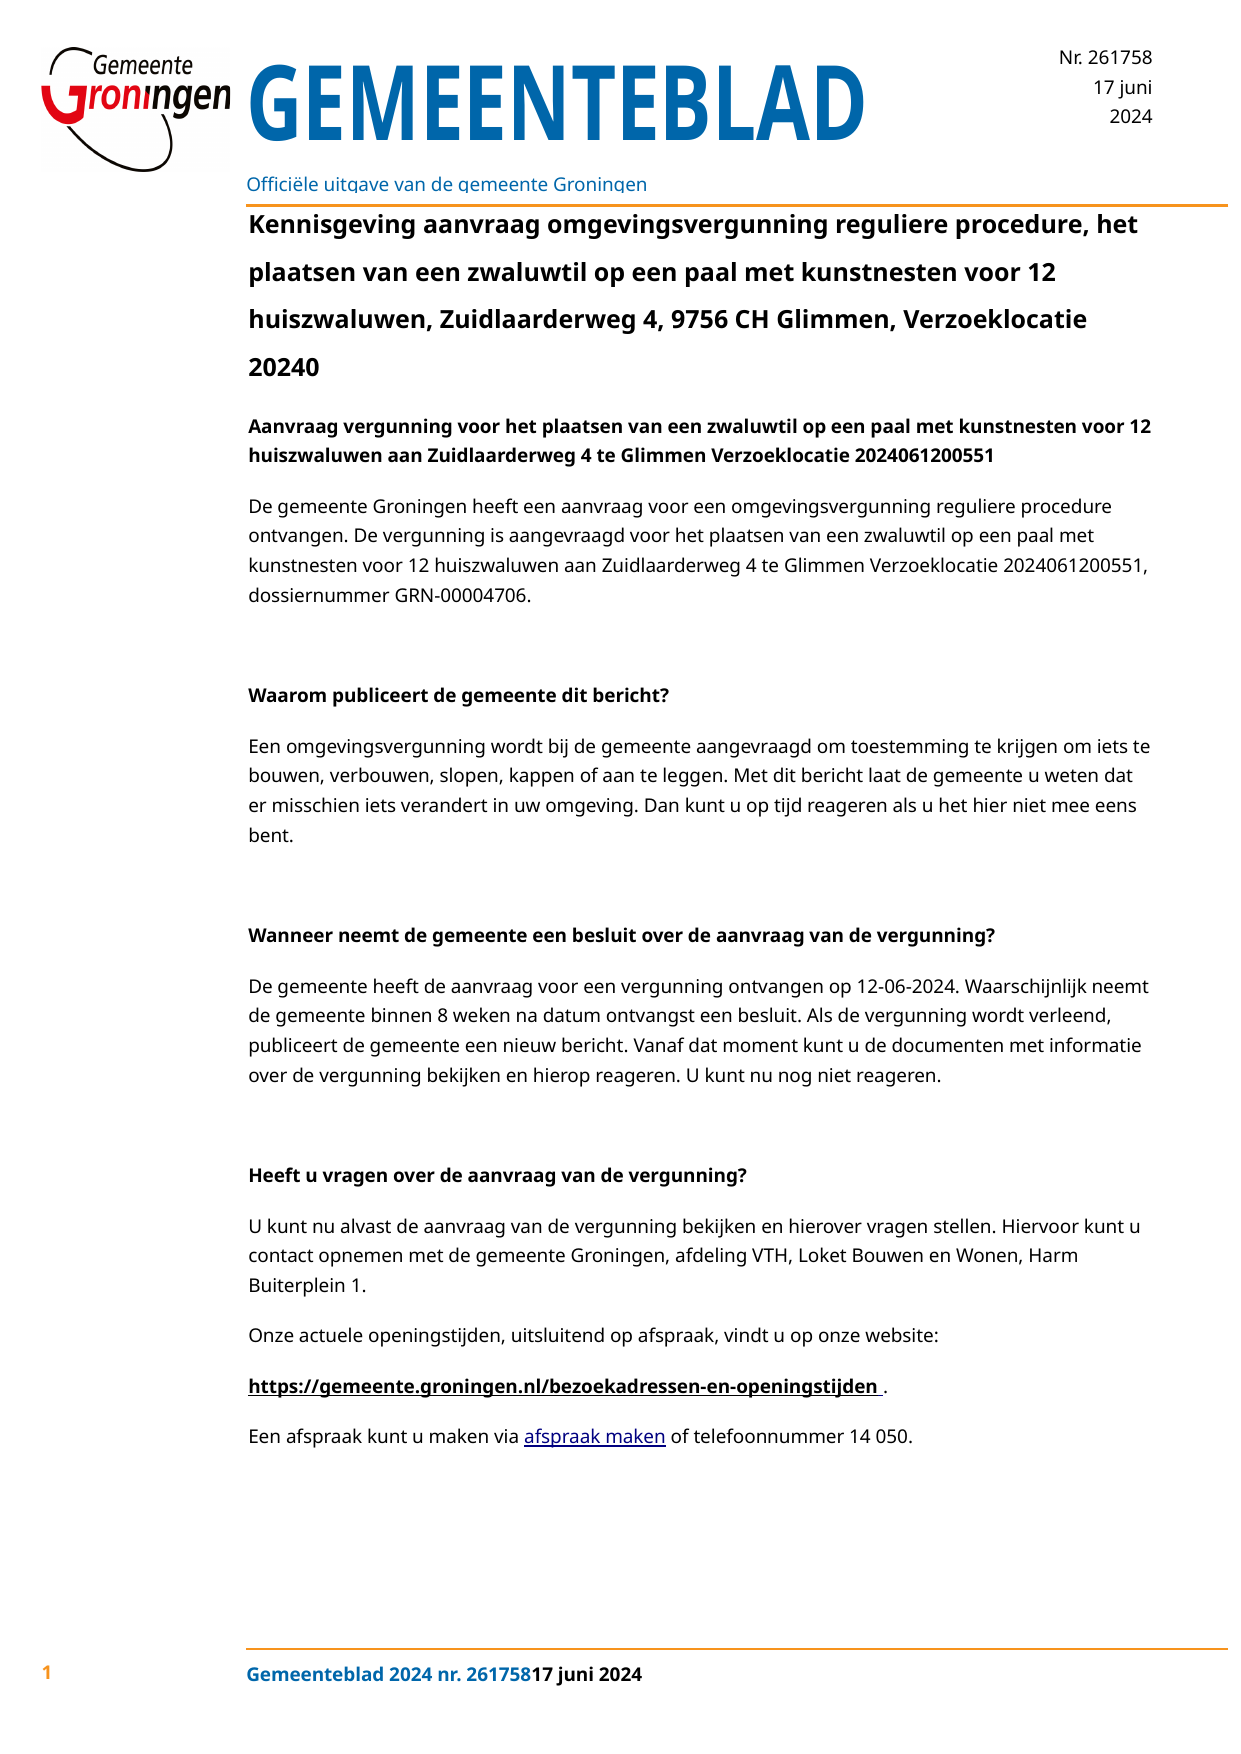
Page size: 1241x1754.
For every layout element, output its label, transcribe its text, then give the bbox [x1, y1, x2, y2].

text Een omgevingsvergunning wordt bij de gemeente aangevraagd om toestemming te krijgen om iets te bouwen, verbouwen, slopen, kappen of aan te leggen. Met dit bericht laat de gemeente u weten dat er misschien iets verandert in uw omgeving. Dan kunt u op tijd reageren als u het hier niet mee eens bent. [248, 733, 1152, 848]
picture [41, 47, 231, 172]
text Aanvraag vergunning voor het plaatsen van een zwaluwtil op een paal met kunstnesten voor 12 huiszwaluwen aan Zuidlaarderweg 4 te Glimmen Verzoeklocatie 2024061200551 [248, 413, 1152, 468]
text Een afspraak kunt u maken via afspraak maken of telefoonnummer 14 050. [248, 1423, 1152, 1449]
text Waarom publiceert de gemeente dit bericht? [248, 683, 1152, 708]
text U kunt nu alvast de aanvraag van de vergunning bekijken en hierover vragen stellen. Hiervoor kunt u contact opnemen met de gemeente Groningen, afdeling VTH, Loket Bouwen en Wonen, Harm Buiterplein 1. [248, 1213, 1152, 1298]
text De gemeente Groningen heeft een aanvraag voor een omgevingsvergunning reguliere procedure ontvangen. De vergunning is aangevraagd voor het plaatsen van een zwaluwtil op een paal met kunstnesten voor 12 huiszwaluwen aan Zuidlaarderweg 4 te Glimmen Verzoeklocatie 2024061200551, dossiernummer GRN-00004706. [248, 493, 1152, 608]
text Kennisgeving aanvraag omgevingsvergunning reguliere procedure, het plaatsen van een zwaluwtil op een paal met kunstnesten voor 12 huiszwaluwen, Zuidlaarderweg 4, 9756 CH Glimmen, Verzoeklocatie 20240 [248, 207, 1152, 384]
text Heeft u vragen over de aanvraag van de vergunning? [248, 1163, 1152, 1188]
text De gemeente heeft de aanvraag voor een vergunning ontvangen op 12-06-2024. Waarschijnlijk neemt de gemeente binnen 8 weken na datum ontvangst een besluit. Als de vergunning wordt verleend, publiceert de gemeente een nieuw bericht. Vanaf dat moment kunt u de documenten met informatie over de vergunning bekijken en hierop reageren. U kunt nu nog niet reageren. [248, 973, 1152, 1088]
text https://gemeente.groningen.nl/bezoekadressen-en-openingstijden . [248, 1373, 1152, 1399]
text Wanneer neemt de gemeente een besluit over de aanvraag van de vergunning? [248, 923, 1152, 948]
text Onze actuele openingstijden, uitsluitend op afspraak, vindt u op onze website: [248, 1323, 1152, 1348]
